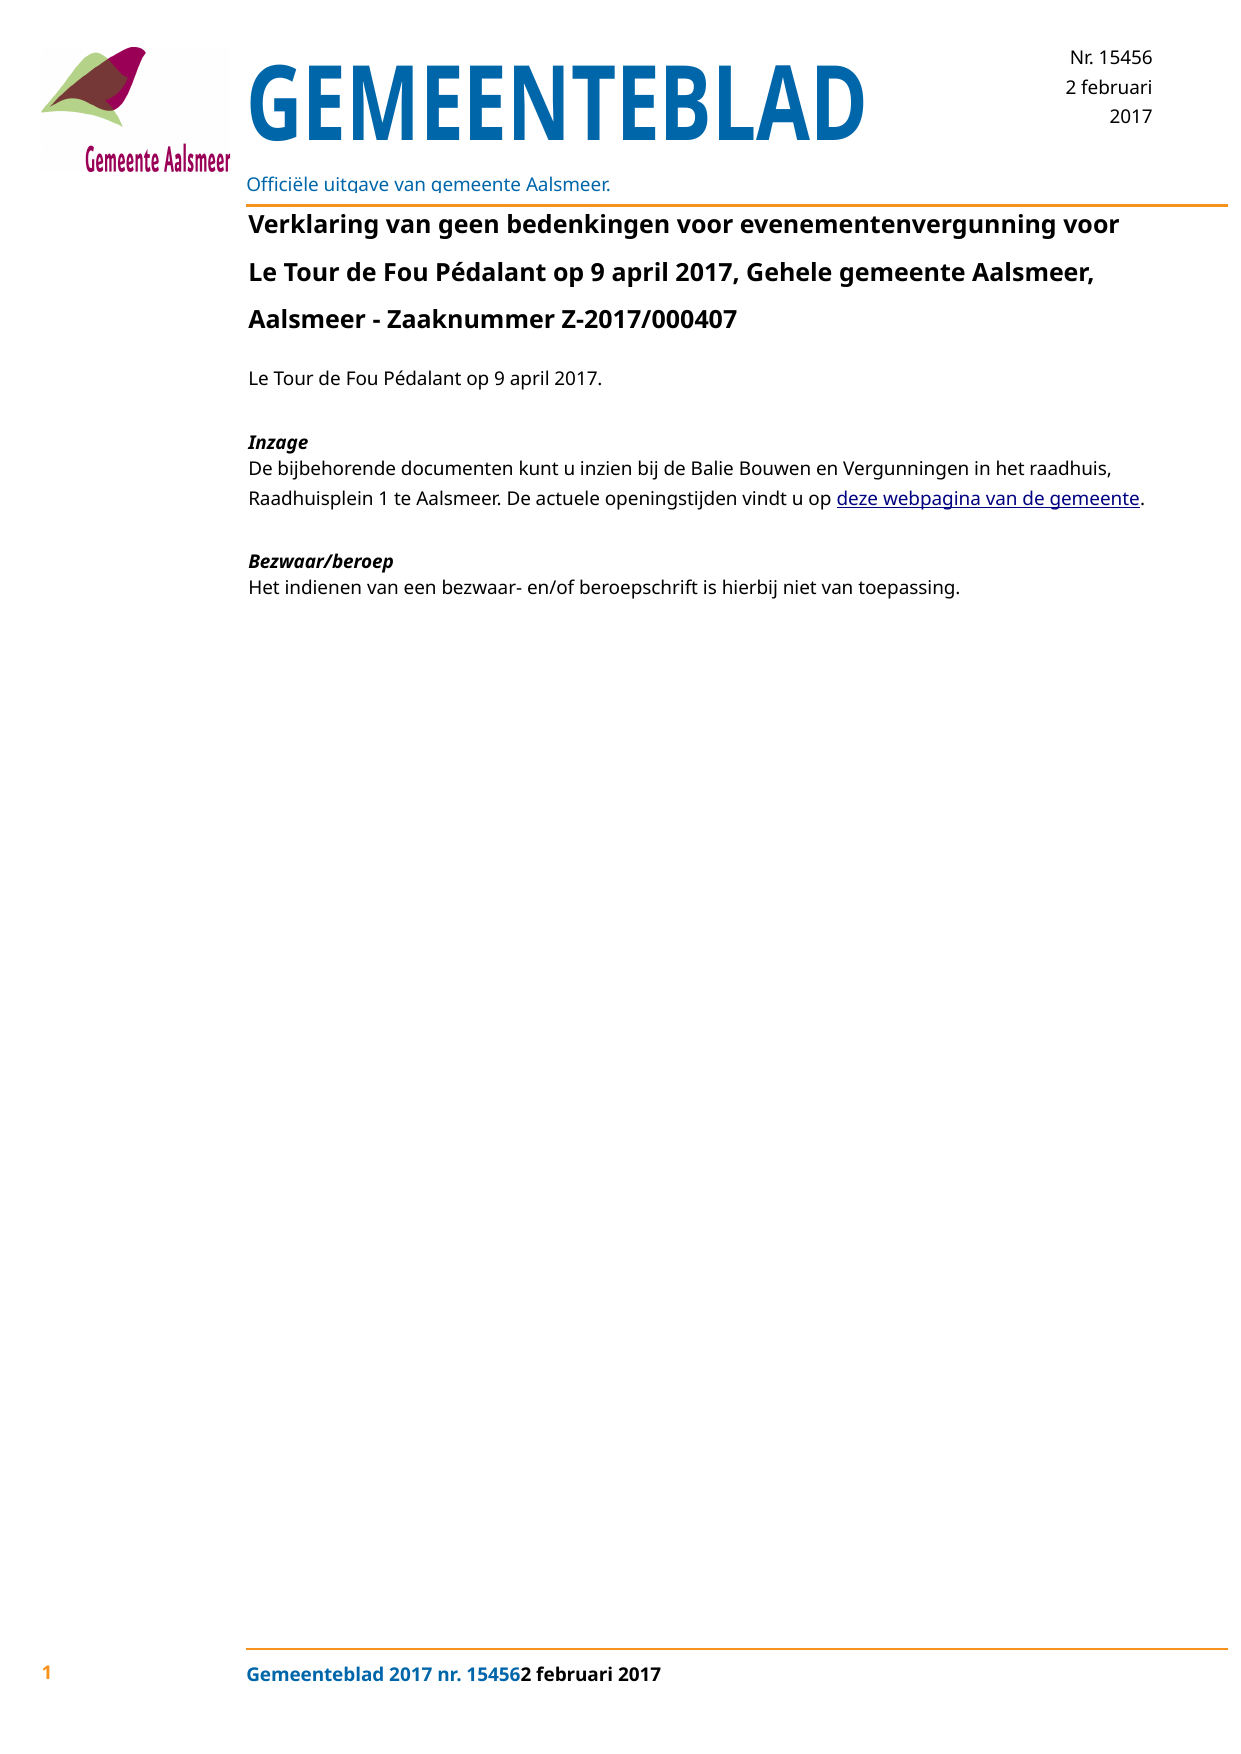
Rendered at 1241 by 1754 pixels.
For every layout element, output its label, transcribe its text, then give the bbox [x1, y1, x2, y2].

text Inzage [248, 429, 1152, 455]
text Bezwaar/beroep [248, 549, 1152, 574]
picture [41, 47, 231, 172]
text De bijbehorende documenten kunt u inzien bij de Balie Bouwen en Vergunningen in het raadhuis, Raadhuisplein 1 te Aalsmeer. De actuele openingstijden vindt u op deze webpagina van de gemeente. [248, 455, 1152, 511]
text Het indienen van een bezwaar- en/of beroepschrift is hierbij niet van toepassing. [248, 574, 1152, 600]
text Le Tour de Fou Pédalant op 9 april 2017. [248, 366, 1152, 391]
text Verklaring van geen bedenkingen voor evenementenvergunning voor Le Tour de Fou Pédalant op 9 april 2017, Gehele gemeente Aalsmeer, Aalsmeer - Zaaknummer Z-2017/000407 [248, 207, 1152, 336]
text ​ [248, 625, 1152, 651]
